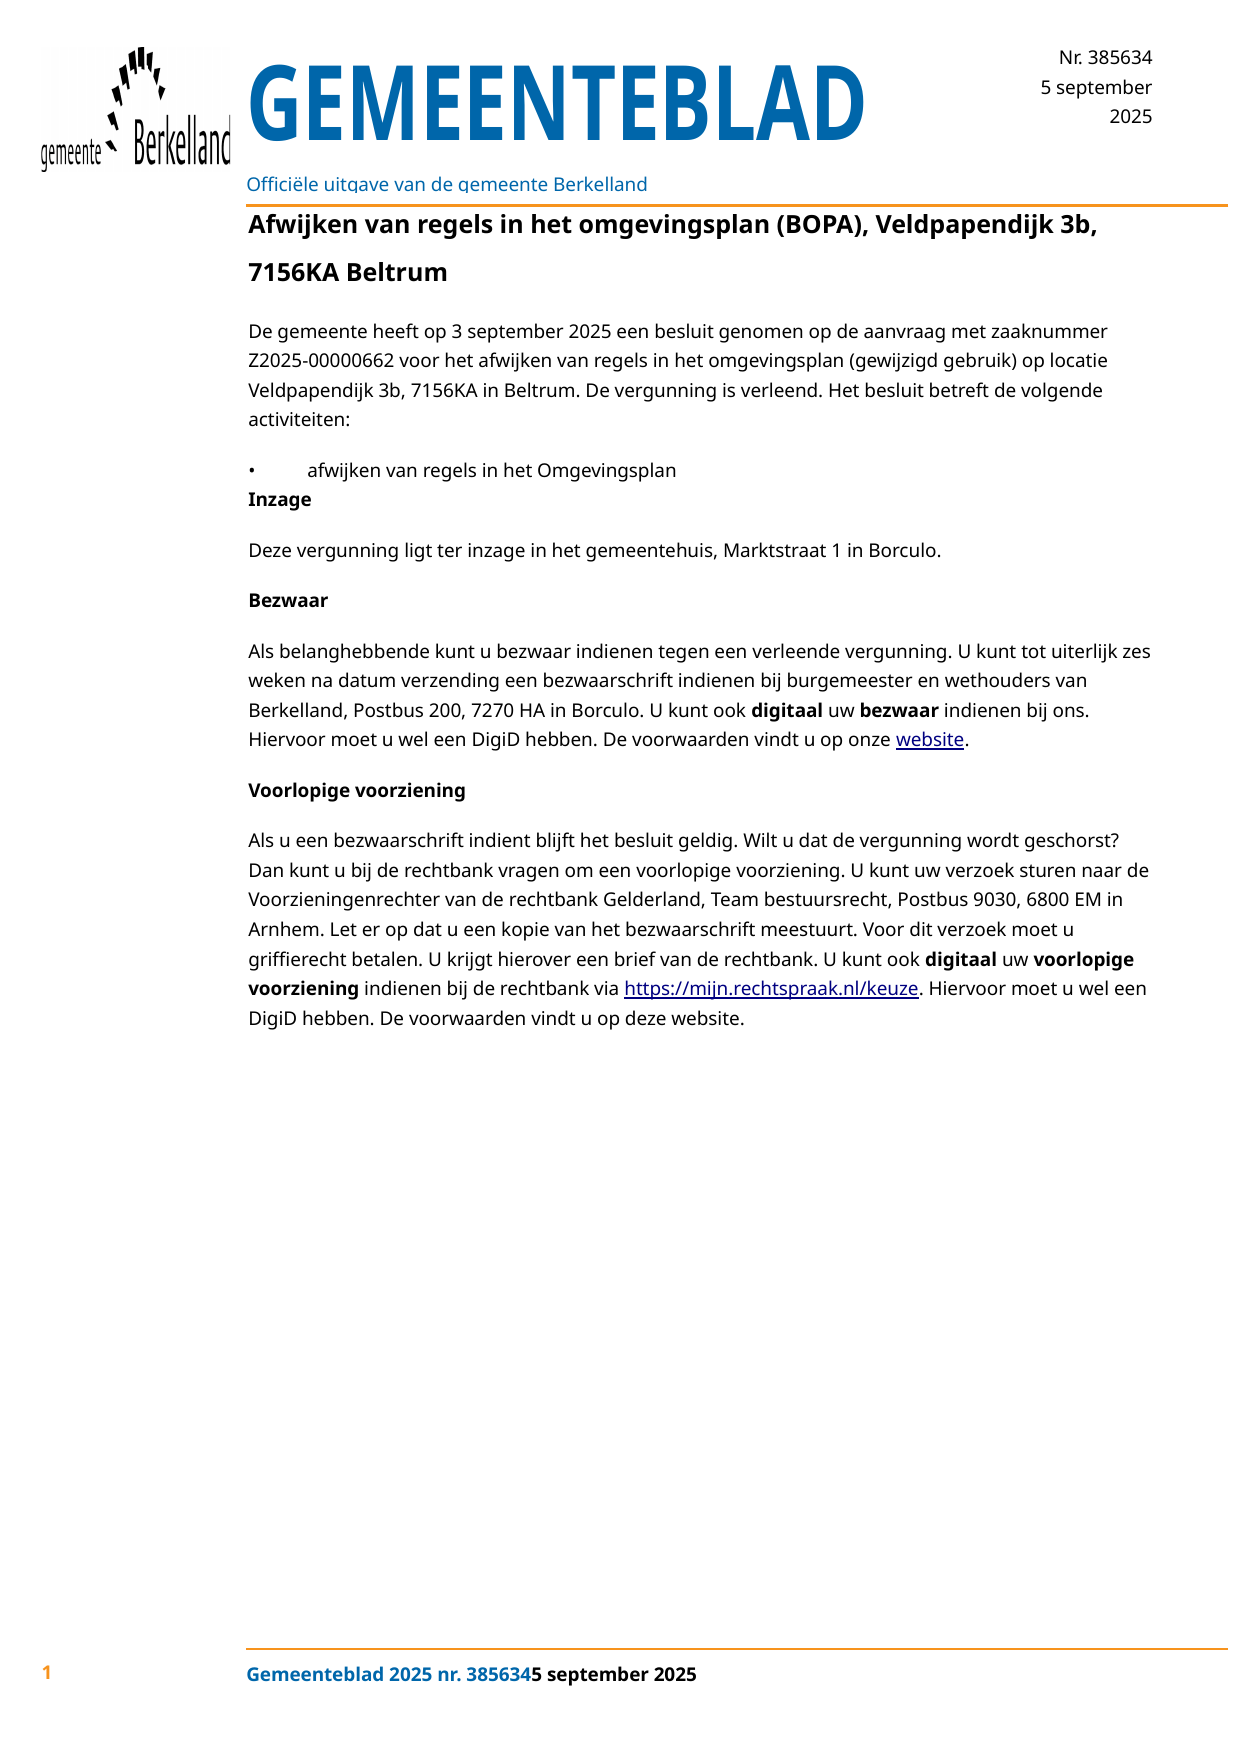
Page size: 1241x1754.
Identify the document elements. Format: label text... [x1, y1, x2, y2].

list afwijken van regels in het Omgevingsplan [248, 457, 1152, 483]
picture [41, 47, 231, 172]
text De gemeente heeft op 3 september 2025 een besluit genomen op de aanvraag met zaaknummer Z2025-00000662 voor het afwijken van regels in het omgevingsplan (gewijzigd gebruik) op locatie Veldpapendijk 3b, 7156KA in Beltrum. De vergunning is verleend. Het besluit betreft de volgende activiteiten: [248, 318, 1152, 432]
text Als u een bezwaarschrift indient blijft het besluit geldig. Wilt u dat de vergunning wordt geschorst? Dan kunt u bij de rechtbank vragen om een voorlopige voorziening. U kunt uw verzoek sturen naar de Voorzieningenrechter van de rechtbank Gelderland, Team bestuursrecht, Postbus 9030, 6800 EM in Arnhem. Let er op dat u een kopie van het bezwaarschrift meestuurt. Voor dit verzoek moet u griffierecht betalen. U krijgt hierover een brief van de rechtbank. U kunt ook digitaal uw voorlopige voorziening indienen bij de rechtbank via https://mijn.rechtspraak.nl/keuze. Hiervoor moet u wel een DigiD hebben. De voorwaarden vindt u op deze website. [248, 827, 1152, 1031]
text Deze vergunning ligt ter inzage in het gemeentehuis, Marktstraat 1 in Borculo. [248, 537, 1152, 563]
text Als belanghebbende kunt u bezwaar indienen tegen een verleende vergunning. U kunt tot uiterlijk zes weken na datum verzending een bezwaarschrift indienen bij burgemeester en wethouders van Berkelland, Postbus 200, 7270 HA in Borculo. U kunt ook digitaal uw bezwaar indienen bij ons. Hiervoor moet u wel een DigiD hebben. De voorwaarden vindt u op onze website. [248, 638, 1152, 752]
text Inzage [248, 487, 1152, 512]
text Bezwaar [248, 587, 1152, 613]
text Voorlopige voorziening [248, 777, 1152, 803]
text Afwijken van regels in het omgevingsplan (BOPA), Veldpapendijk 3b, 7156KA Beltrum [248, 207, 1152, 288]
